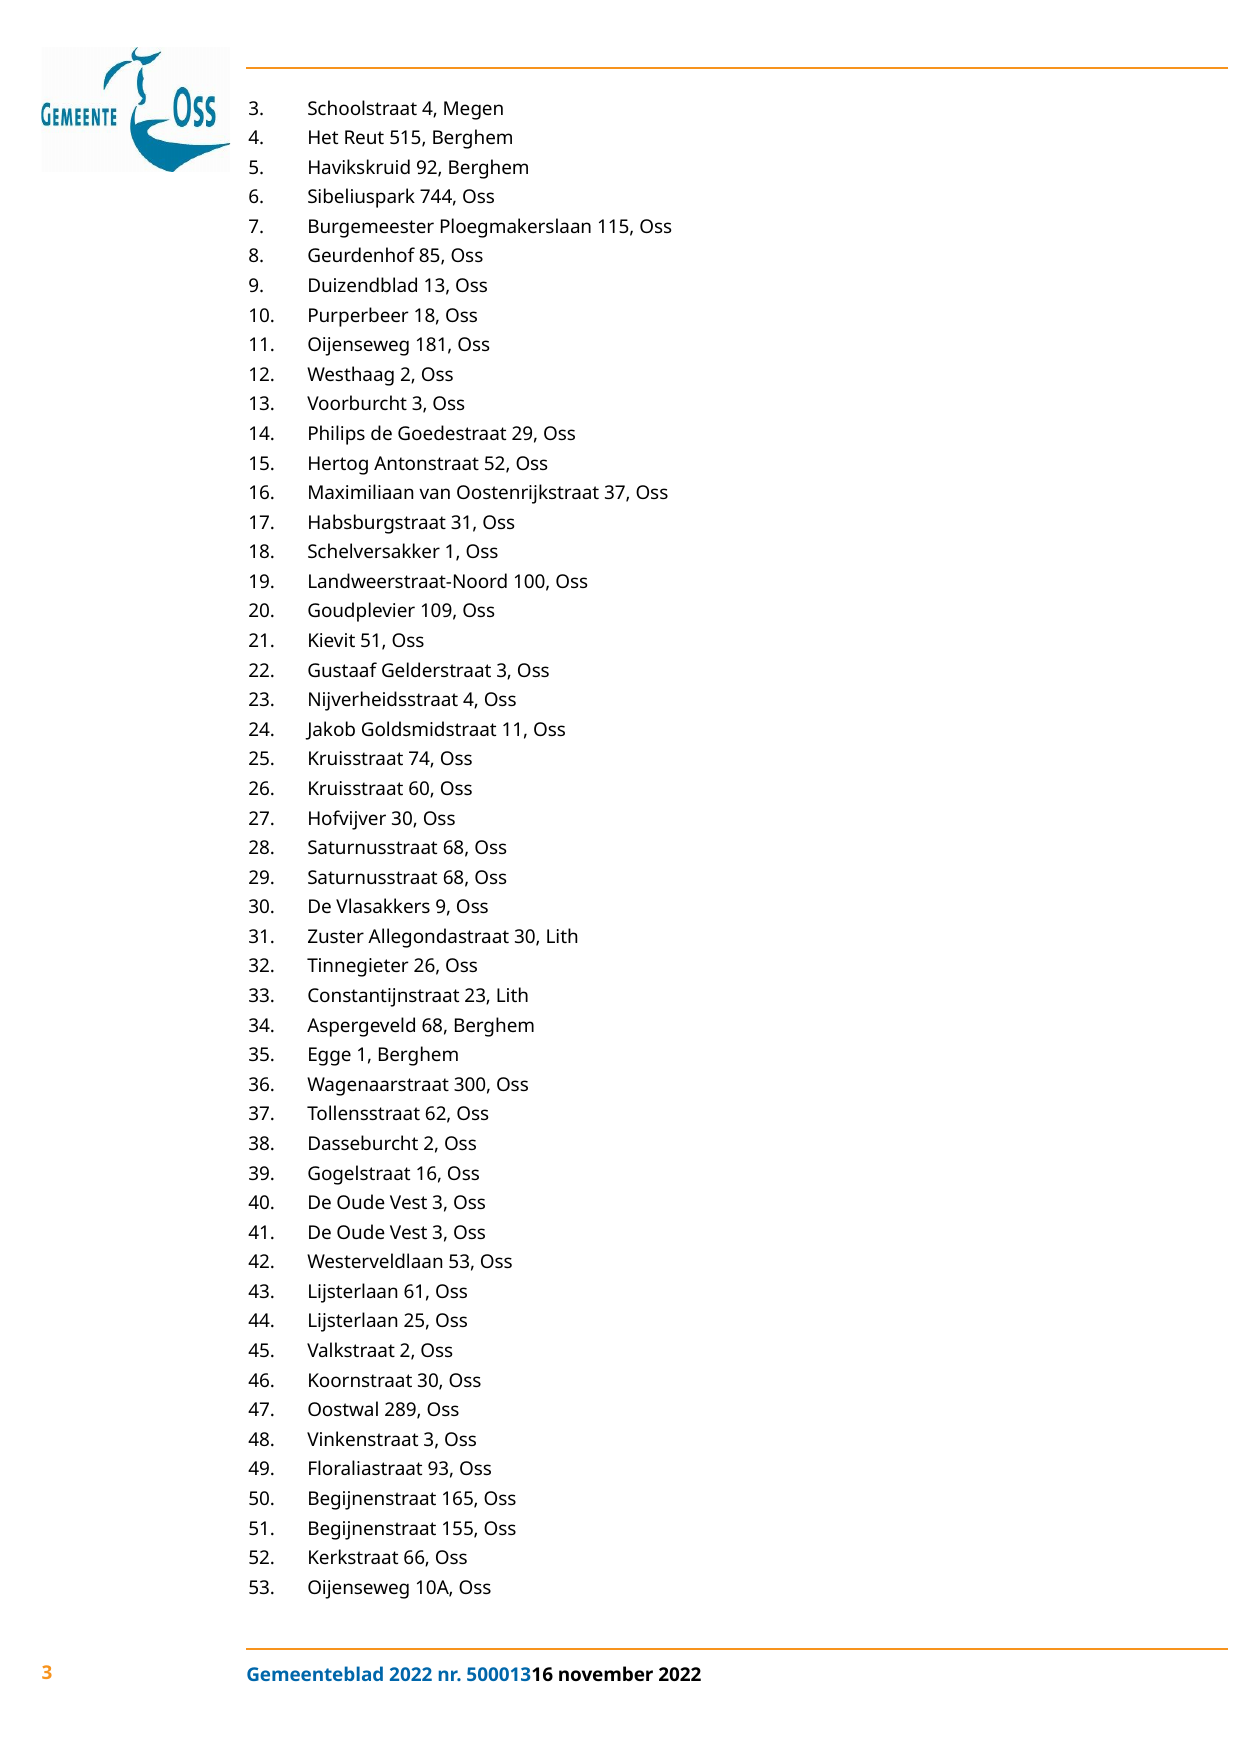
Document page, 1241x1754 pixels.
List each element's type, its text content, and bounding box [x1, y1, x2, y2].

list Hofvijver 30, Oss [248, 805, 1152, 831]
list Floraliastraat 93, Oss [248, 1456, 1152, 1481]
list Valkstraat 2, Oss [248, 1337, 1152, 1363]
list Begijnenstraat 155, Oss [248, 1515, 1152, 1541]
list Kievit 51, Oss [248, 627, 1152, 653]
list Westerveldlaan 53, Oss [248, 1248, 1152, 1274]
list Sibeliuspark 744, Oss [248, 183, 1152, 209]
list Schelversakker 1, Oss [248, 538, 1152, 564]
list Lijsterlaan 61, Oss [248, 1278, 1152, 1304]
list Burgemeester Ploegmakerslaan 115, Oss [248, 213, 1152, 239]
list Het Reut 515, Berghem [248, 124, 1152, 150]
list Purperbeer 18, Oss [248, 302, 1152, 328]
list Constantijnstraat 23, Lith [248, 982, 1152, 1008]
list Schoolstraat 4, Megen [248, 95, 1152, 121]
list Saturnusstraat 68, Oss [248, 864, 1152, 890]
picture [41, 47, 231, 172]
list De Oude Vest 3, Oss [248, 1219, 1152, 1245]
list De Vlasakkers 9, Oss [248, 893, 1152, 919]
list Tollensstraat 62, Oss [248, 1101, 1152, 1126]
list Lijsterlaan 25, Oss [248, 1308, 1152, 1333]
list Wagenaarstraat 300, Oss [248, 1071, 1152, 1097]
list Oijenseweg 10A, Oss [248, 1574, 1152, 1600]
list Saturnusstraat 68, Oss [248, 834, 1152, 860]
list Westhaag 2, Oss [248, 361, 1152, 387]
list Kruisstraat 60, Oss [248, 775, 1152, 801]
list Jakob Goldsmidstraat 11, Oss [248, 716, 1152, 742]
list Zuster Allegondastraat 30, Lith [248, 923, 1152, 949]
list Kruisstraat 74, Oss [248, 746, 1152, 771]
list Aspergeveld 68, Berghem [248, 1012, 1152, 1038]
list Dasseburcht 2, Oss [248, 1130, 1152, 1156]
list Gustaaf Gelderstraat 3, Oss [248, 657, 1152, 683]
list Egge 1, Berghem [248, 1041, 1152, 1067]
list Oostwal 289, Oss [248, 1396, 1152, 1422]
list Oijenseweg 181, Oss [248, 331, 1152, 357]
list Begijnenstraat 165, Oss [248, 1485, 1152, 1511]
list Koornstraat 30, Oss [248, 1367, 1152, 1393]
list Havikskruid 92, Berghem [248, 154, 1152, 180]
list Maximiliaan van Oostenrijkstraat 37, Oss [248, 479, 1152, 505]
list Goudplevier 109, Oss [248, 598, 1152, 623]
list Nijverheidsstraat 4, Oss [248, 686, 1152, 712]
list Geurdenhof 85, Oss [248, 243, 1152, 268]
list Habsburgstraat 31, Oss [248, 509, 1152, 535]
list De Oude Vest 3, Oss [248, 1189, 1152, 1215]
list Vinkenstraat 3, Oss [248, 1426, 1152, 1452]
list Philips de Goedestraat 29, Oss [248, 420, 1152, 446]
list Duizendblad 13, Oss [248, 272, 1152, 298]
list Kerkstraat 66, Oss [248, 1544, 1152, 1570]
list Landweerstraat-Noord 100, Oss [248, 568, 1152, 594]
list Tinnegieter 26, Oss [248, 953, 1152, 978]
list Hertog Antonstraat 52, Oss [248, 450, 1152, 476]
list Voorburcht 3, Oss [248, 391, 1152, 416]
list Gogelstraat 16, Oss [248, 1160, 1152, 1186]
